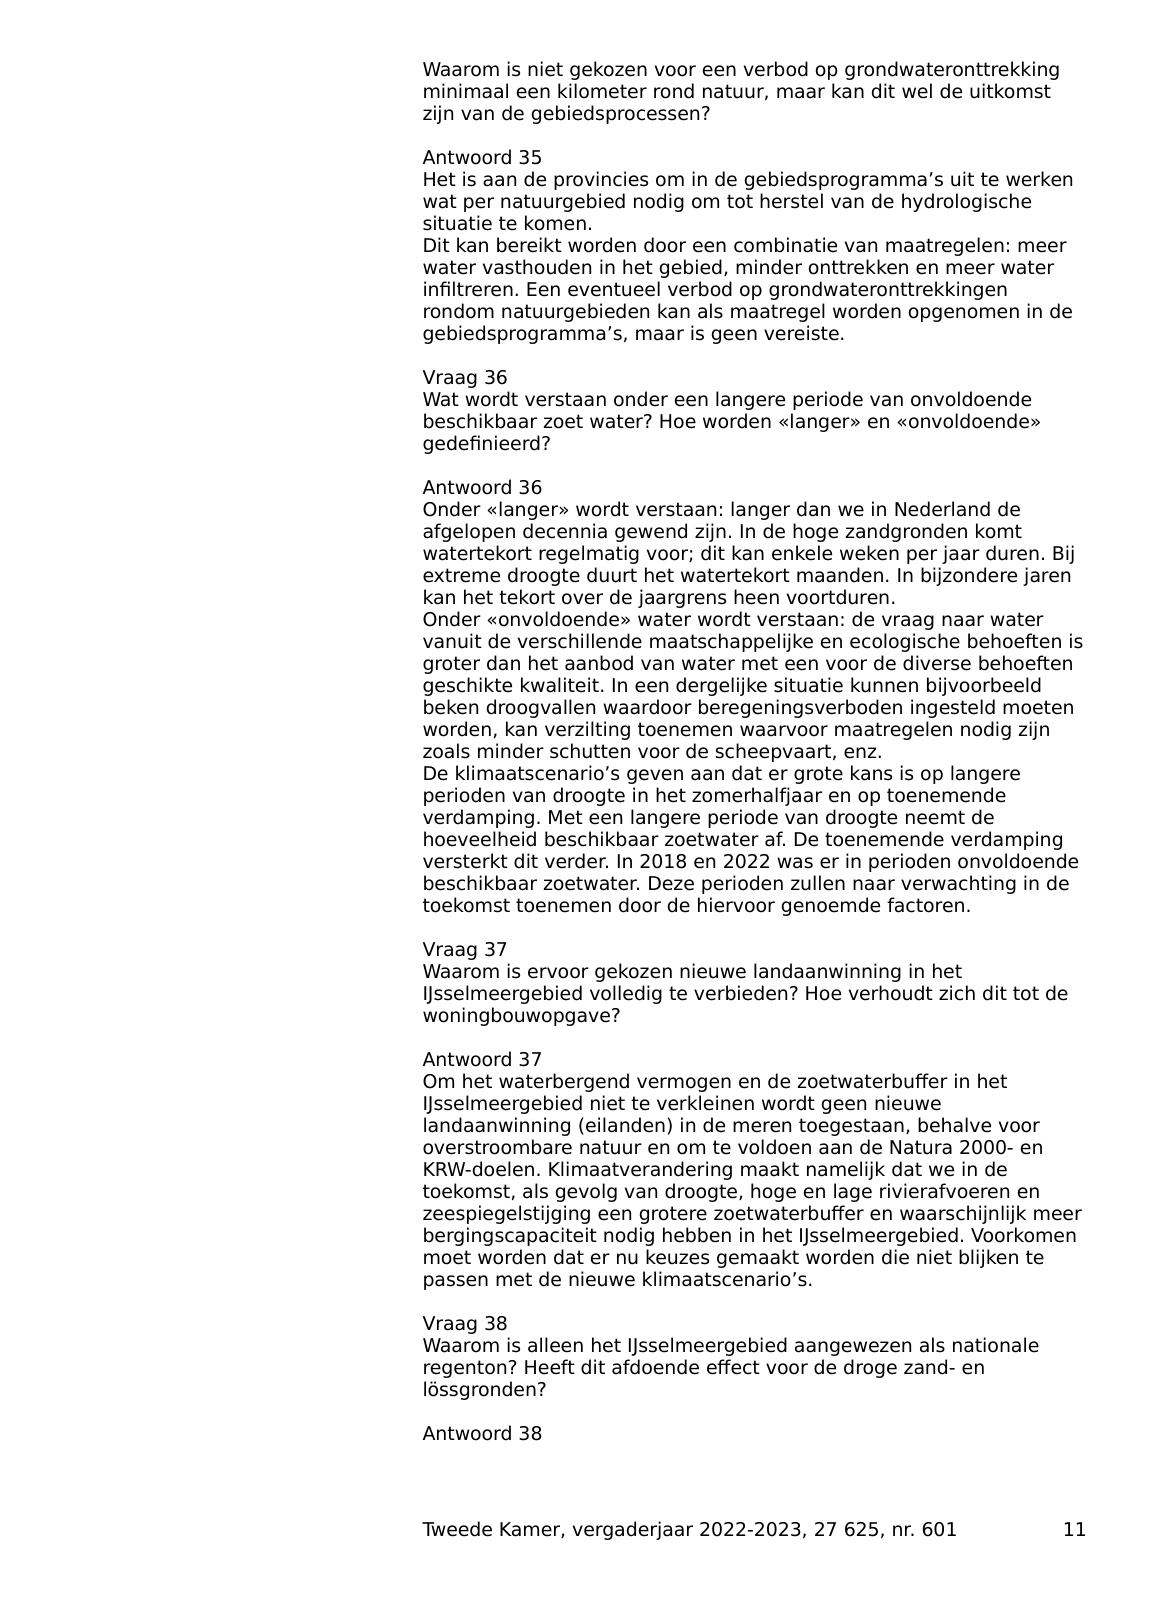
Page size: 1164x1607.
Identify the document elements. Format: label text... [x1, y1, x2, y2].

text Waarom is alleen het IJsselmeergebied aangewezen als nationale regenton? Heeft dit afdoende effect voor de droge zand- en lössgronden? [422, 1335, 1087, 1401]
text Vraag 36 [422, 367, 1087, 389]
text Antwoord 38 [422, 1423, 1087, 1445]
text Het is aan de provincies om in de gebiedsprogramma’s uit te werken wat per natuurgebied nodig om tot herstel van de hydrologische situatie te komen. [422, 169, 1087, 235]
text Om het waterbergend vermogen en de zoetwaterbuffer in het IJsselmeergebied niet te verkleinen wordt geen nieuwe landaanwinning (eilanden) in de meren toegestaan, behalve voor overstroombare natuur en om te voldoen aan de Natura 2000- en KRW-doelen. Klimaatverandering maakt namelijk dat we in de toekomst, als gevolg van droogte, hoge en lage rivierafvoeren en zeespiegelstijging een grotere zoetwaterbuffer en waarschijnlijk meer bergingscapaciteit nodig hebben in het IJsselmeergebied. Voorkomen moet worden dat er nu keuzes gemaakt worden die niet blijken te passen met de nieuwe klimaatscenario’s. [422, 1071, 1087, 1291]
text Vraag 37 [422, 939, 1087, 961]
text Antwoord 35 [422, 147, 1087, 169]
text Onder «langer» wordt verstaan: langer dan we in Nederland de afgelopen decennia gewend zijn. In de hoge zandgronden komt watertekort regelmatig voor; dit kan enkele weken per jaar duren. Bij extreme droogte duurt het watertekort maanden. In bijzondere jaren kan het tekort over de jaargrens heen voortduren. [422, 499, 1087, 609]
text Dit kan bereikt worden door een combinatie van maatregelen: meer water vasthouden in het gebied, minder onttrekken en meer water infiltreren. Een eventueel verbod op grondwateronttrekkingen rondom natuurgebieden kan als maatregel worden opgenomen in de gebiedsprogramma’s, maar is geen vereiste. [422, 235, 1087, 345]
text Waarom is niet gekozen voor een verbod op grondwateronttrekking minimaal een kilometer rond natuur, maar kan dit wel de uitkomst zijn van de gebiedsprocessen? [422, 59, 1087, 125]
text Waarom is ervoor gekozen nieuwe landaanwinning in het IJsselmeergebied volledig te verbieden? Hoe verhoudt zich dit tot de woningbouwopgave? [422, 961, 1087, 1027]
text Vraag 38 [422, 1313, 1087, 1335]
text De klimaatscenario’s geven aan dat er grote kans is op langere perioden van droogte in het zomerhalfjaar en op toenemende verdamping. Met een langere periode van droogte neemt de hoeveelheid beschikbaar zoetwater af. De toenemende verdamping versterkt dit verder. In 2018 en 2022 was er in perioden onvoldoende beschikbaar zoetwater. Deze perioden zullen naar verwachting in de toekomst toenemen door de hiervoor genoemde factoren. [422, 763, 1087, 917]
text Antwoord 37 [422, 1049, 1087, 1071]
text Antwoord 36 [422, 477, 1087, 499]
text Onder «onvoldoende» water wordt verstaan: de vraag naar water vanuit de verschillende maatschappelijke en ecologische behoeften is groter dan het aanbod van water met een voor de diverse behoeften geschikte kwaliteit. In een dergelijke situatie kunnen bijvoorbeeld beken droogvallen waardoor beregeningsverboden ingesteld moeten worden, kan verzilting toenemen waarvoor maatregelen nodig zijn zoals minder schutten voor de scheepvaart, enz. [422, 609, 1087, 763]
text Wat wordt verstaan onder een langere periode van onvoldoende beschikbaar zoet water? Hoe worden «langer» en «onvoldoende» gedefinieerd? [422, 389, 1087, 455]
